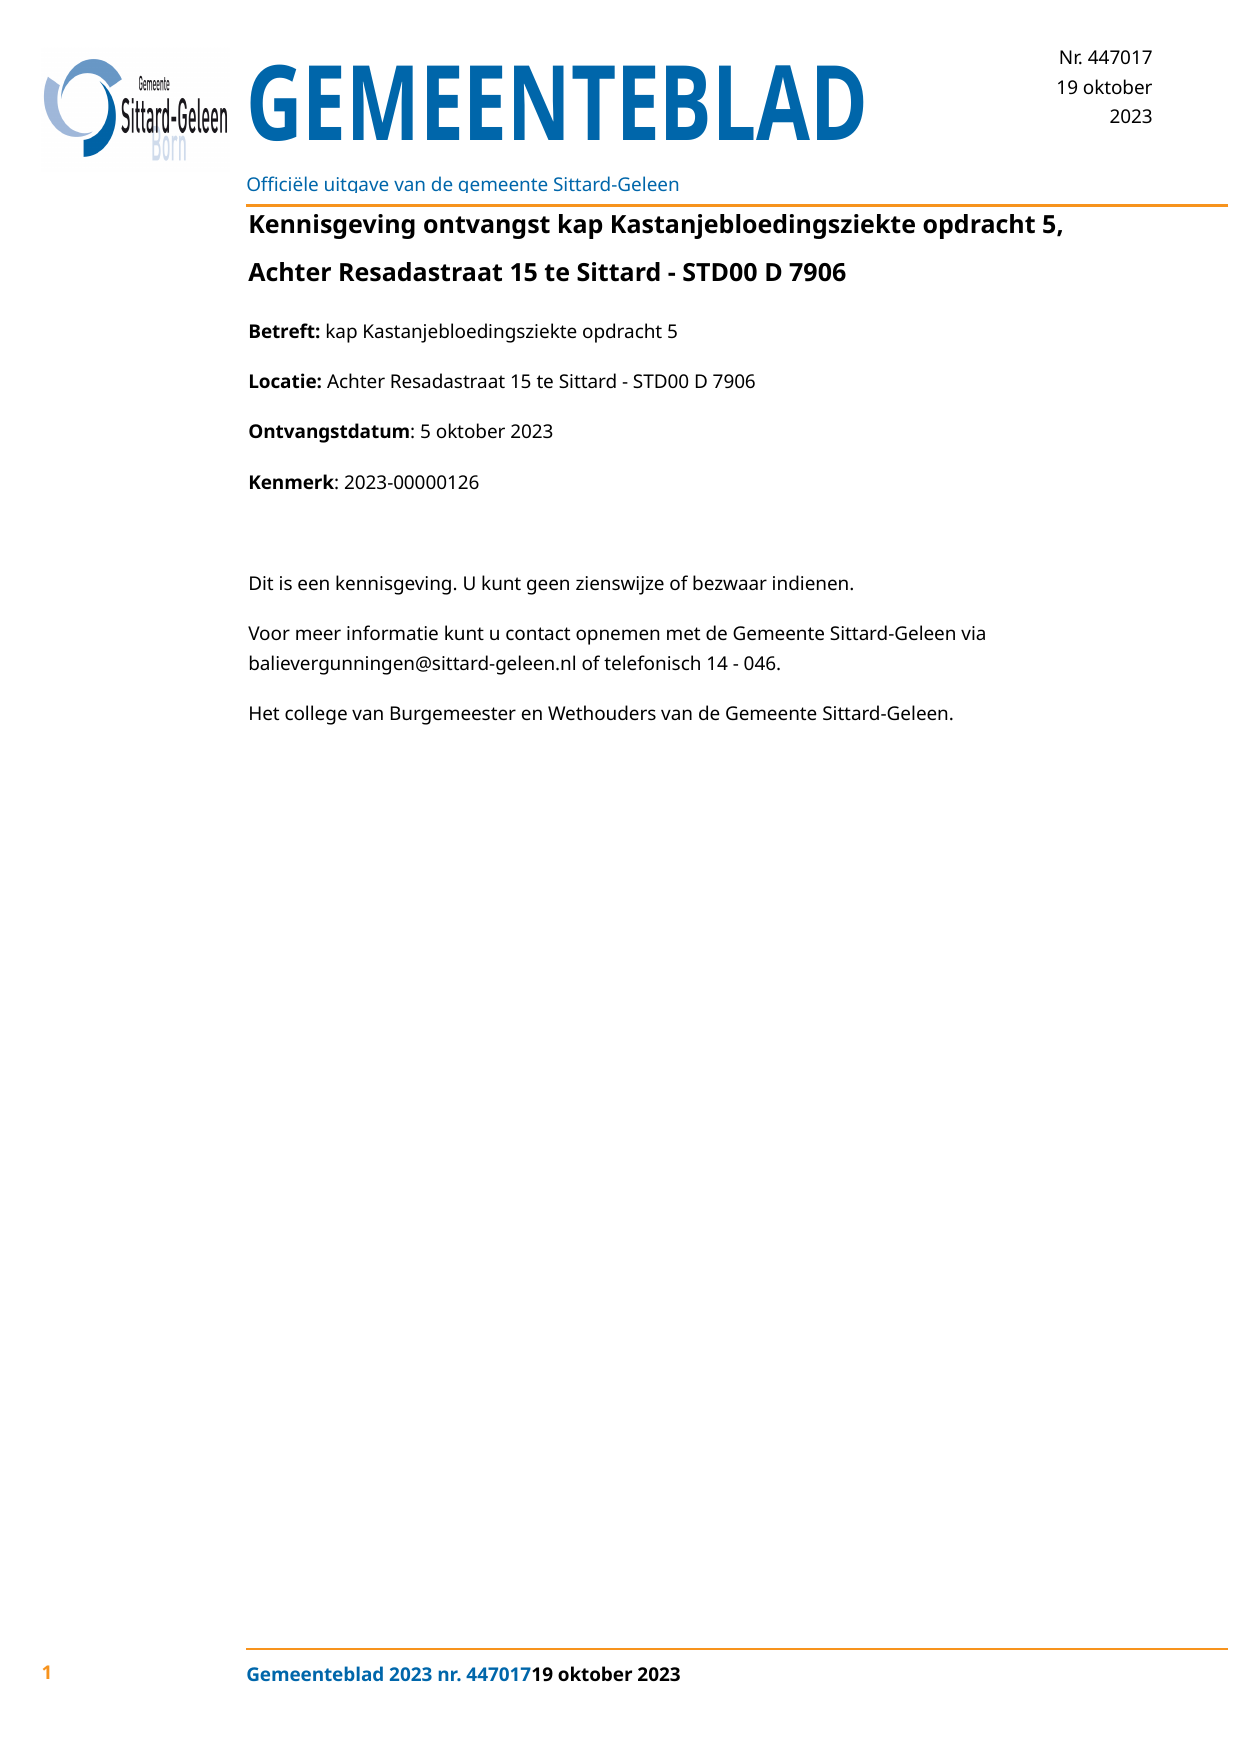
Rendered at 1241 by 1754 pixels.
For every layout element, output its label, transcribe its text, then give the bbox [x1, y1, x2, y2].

picture [41, 47, 231, 172]
text Ontvangstdatum: 5 oktober 2023 [248, 419, 1152, 444]
text Voor meer informatie kunt u contact opnemen met de Gemeente Sittard-Geleen via balievergunningen@sittard-geleen.nl of telefonisch 14 - 046. [248, 620, 1152, 676]
text Kennisgeving ontvangst kap Kastanjebloedingsziekte opdracht 5, Achter Resadastraat 15 te Sittard - STD00 D 7906 [248, 207, 1152, 288]
text Locatie: Achter Resadastraat 15 te Sittard - STD00 D 7906 [248, 368, 1152, 394]
text Betreft: kap Kastanjebloedingsziekte opdracht 5 [248, 318, 1152, 344]
text Het college van Burgemeester en Wethouders van de Gemeente Sittard-Geleen. [248, 700, 1152, 726]
text Kenmerk: 2023-00000126 [248, 469, 1152, 495]
text Dit is een kennisgeving. U kunt geen zienswijze of bezwaar indienen. [248, 570, 1152, 596]
